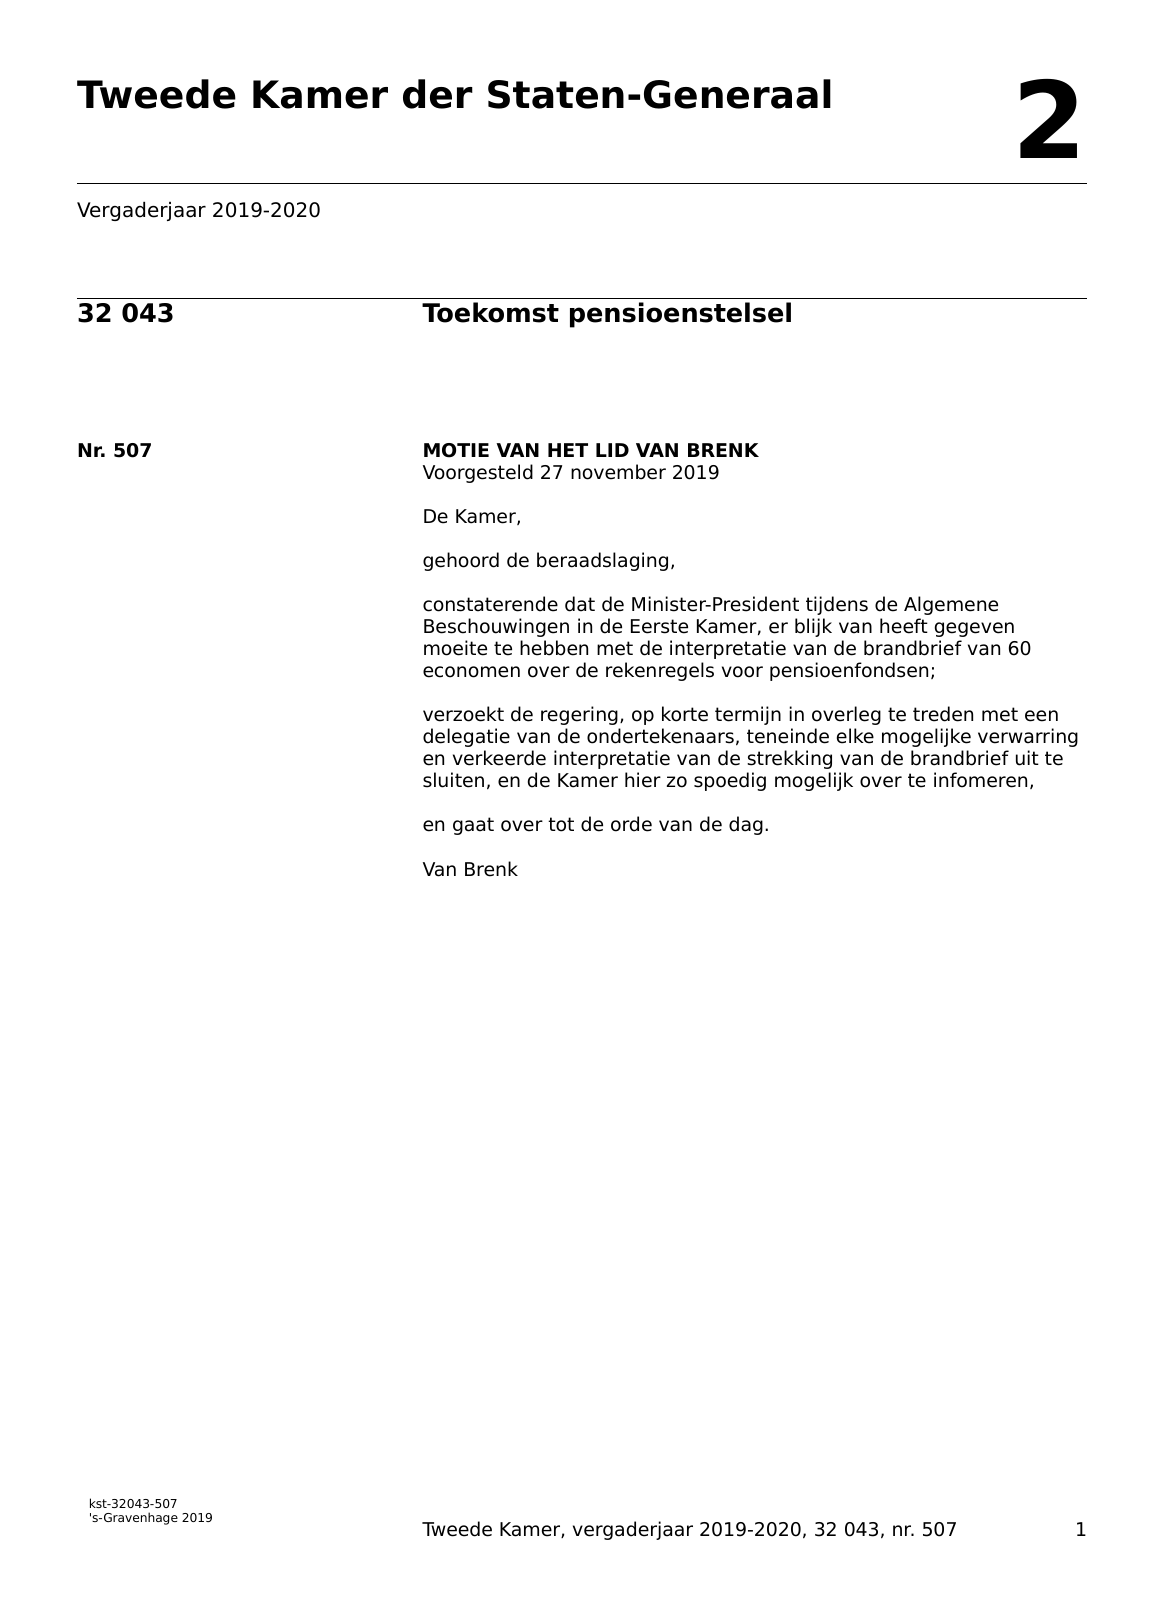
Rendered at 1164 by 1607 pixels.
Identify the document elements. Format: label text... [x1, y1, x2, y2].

text Van Brenk [422, 858, 1087, 881]
subtitle 32 043 Toekomst pensioenstelsel [77, 299, 1087, 329]
text Voorgesteld 27 november 2019 [422, 462, 1087, 484]
text kst-32043-507 [88, 1497, 323, 1511]
table_header Tweede Kamer der Staten-Generaal [77, 59, 886, 183]
table_cell Vergaderjaar 2019-2020 [77, 184, 1087, 298]
text en gaat over tot de orde van de dag. [422, 814, 1087, 836]
text 's-Gravenhage 2019 [88, 1511, 323, 1525]
text verzoekt de regering, op korte termijn in overleg te treden met een delegatie van de ondertekenaars, teneinde elke mogelijke verwarring en verkeerde interpretatie van de strekking van de brandbrief uit te sluiten, en de Kamer hier zo spoedig mogelijk over te infomeren, [422, 704, 1087, 792]
text constaterende dat de Minister-President tijdens de Algemene Beschouwingen in de Eerste Kamer, er blijk van heeft gegeven moeite te hebben met de interpretatie van de brandbrief van 60 economen over de rekenregels voor pensioenfondsen; [422, 594, 1087, 682]
text De Kamer, [422, 506, 1087, 528]
text gehoord de beraadslaging, [422, 550, 1087, 572]
table_header 2 [886, 59, 1087, 183]
subtitle Nr. 507 MOTIE VAN HET LID VAN BRENK [77, 440, 1087, 462]
